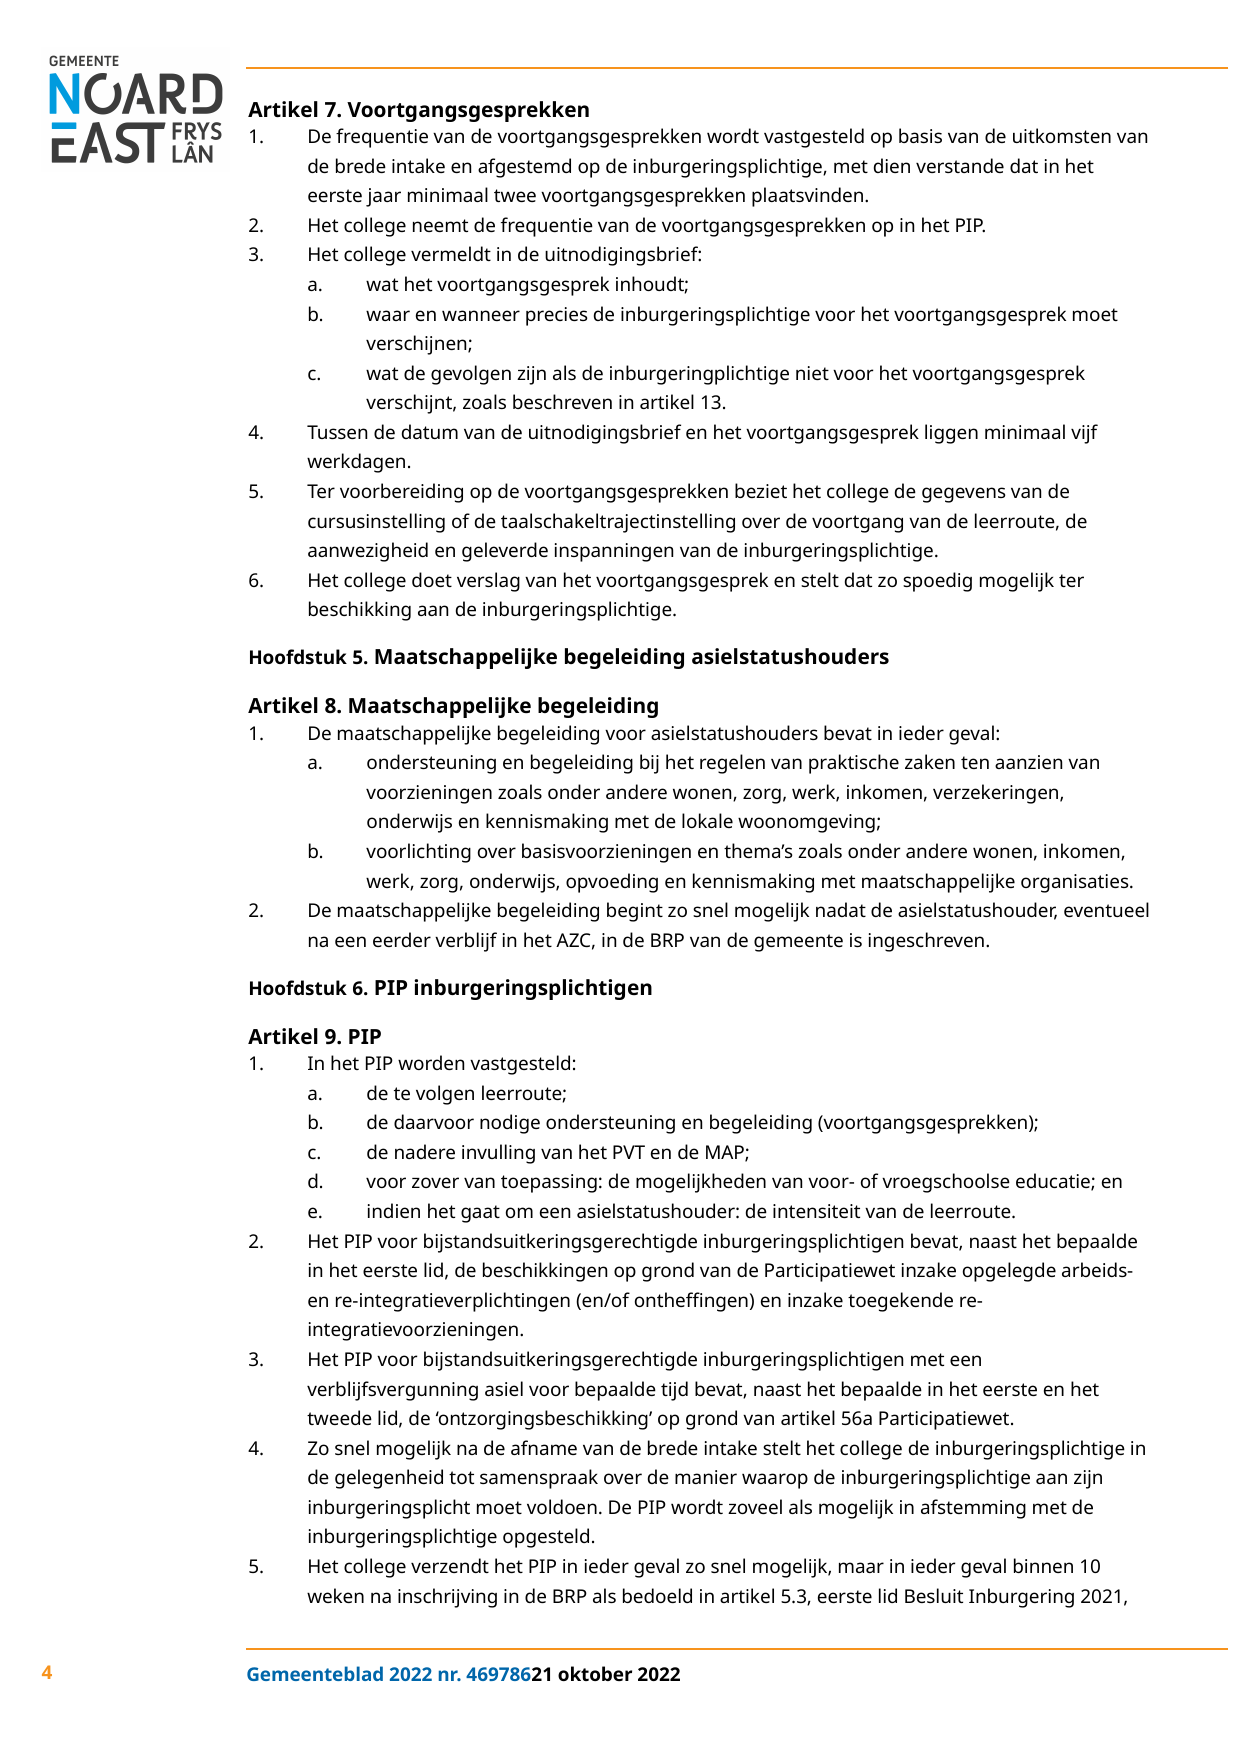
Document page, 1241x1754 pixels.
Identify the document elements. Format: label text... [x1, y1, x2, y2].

list De maatschappelijke begeleiding voor asielstatushouders bevat in ieder geval: [248, 720, 1152, 746]
list Het college vermeldt in de uitnodigingsbrief: [248, 242, 1152, 267]
list Ter voorbereiding op de voortgangsgesprekken beziet het college de gegevens van de cursusinstelling of de taalschakeltrajectinstelling over de voortgang van de leerroute, de aanwezigheid en geleverde inspanningen van de inburgeringsplichtige. [248, 478, 1152, 563]
list Het college neemt de frequentie van de voortgangsgesprekken op in het PIP. [248, 212, 1152, 238]
text Hoofdstuk 5. Maatschappelijke begeleiding asielstatushouders [248, 642, 1152, 671]
list De frequentie van de voortgangsgesprekken wordt vastgesteld op basis van de uitkomsten van de brede intake en afgestemd op de inburgeringsplichtige, met dien verstande dat in het eerste jaar minimaal twee voortgangsgesprekken plaatsvinden. [248, 123, 1152, 208]
picture [41, 47, 231, 172]
list De maatschappelijke begeleiding begint zo snel mogelijk nadat de asielstatushouder, eventueel na een eerder verblijf in het AZC, in de BRP van de gemeente is ingeschreven. [248, 897, 1152, 953]
text Artikel 9. PIP [248, 1022, 1152, 1050]
list Het college verzendt het PIP in ieder geval zo snel mogelijk, maar in ieder geval binnen 10 weken na inschrijving in de BRP als bedoeld in artikel 5.3, eerste lid Besluit Inburgering 2021, [248, 1553, 1152, 1608]
list Tussen de datum van de uitnodigingsbrief en het voortgangsgesprek liggen minimaal vijf werkdagen. [248, 419, 1152, 474]
list voorlichting over basisvoorzieningen en thema’s zoals onder andere wonen, inkomen, werk, zorg, onderwijs, opvoeding en kennismaking met maatschappelijke organisaties. [307, 838, 1152, 893]
text Artikel 7. Voortgangsgesprekken [248, 95, 1152, 123]
list Het PIP voor bijstandsuitkeringsgerechtigde inburgeringsplichtigen met een verblijfsvergunning asiel voor bepaalde tijd bevat, naast het bepaalde in het eerste en het tweede lid, de ‘ontzorgingsbeschikking’ op grond van artikel 56a Participatiewet. [248, 1346, 1152, 1431]
list ondersteuning en begeleiding bij het regelen van praktische zaken ten aanzien van voorzieningen zoals onder andere wonen, zorg, werk, inkomen, verzekeringen, onderwijs en kennismaking met de lokale woonomgeving; [307, 749, 1152, 834]
list Het PIP voor bijstandsuitkeringsgerechtigde inburgeringsplichtigen bevat, naast het bepaalde in het eerste lid, de beschikkingen op grond van de Participatiewet inzake opgelegde arbeids- en re-integratieverplichtingen (en/of ontheffingen) en inzake toegekende re-integratievoorzieningen. [248, 1228, 1152, 1342]
list voor zover van toepassing: de mogelijkheden van voor- of vroegschoolse educatie; en [307, 1169, 1152, 1194]
list Zo snel mogelijk na de afname van de brede intake stelt het college de inburgeringsplichtige in de gelegenheid tot samenspraak over de manier waarop de inburgeringsplichtige aan zijn inburgeringsplicht moet voldoen. De PIP wordt zoveel als mogelijk in afstemming met de inburgeringsplichtige opgesteld. [248, 1435, 1152, 1549]
list indien het gaat om een asielstatushouder: de intensiteit van de leerroute. [307, 1198, 1152, 1224]
list de te volgen leerroute; [307, 1080, 1152, 1106]
list de daarvoor nodige ondersteuning en begeleiding (voortgangsgesprekken); [307, 1109, 1152, 1135]
list In het PIP worden vastgesteld: [248, 1050, 1152, 1076]
text Artikel 8. Maatschappelijke begeleiding [248, 691, 1152, 720]
list de nadere invulling van het PVT en de MAP; [307, 1139, 1152, 1165]
text Hoofdstuk 6. PIP inburgeringsplichtigen [248, 973, 1152, 1001]
list wat de gevolgen zijn als de inburgeringplichtige niet voor het voortgangsgesprek verschijnt, zoals beschreven in artikel 13. [307, 360, 1152, 415]
list Het college doet verslag van het voortgangsgesprek en stelt dat zo spoedig mogelijk ter beschikking aan de inburgeringsplichtige. [248, 567, 1152, 622]
list wat het voortgangsgesprek inhoudt; [307, 271, 1152, 297]
list waar en wanneer precies de inburgeringsplichtige voor het voortgangsgesprek moet verschijnen; [307, 301, 1152, 356]
